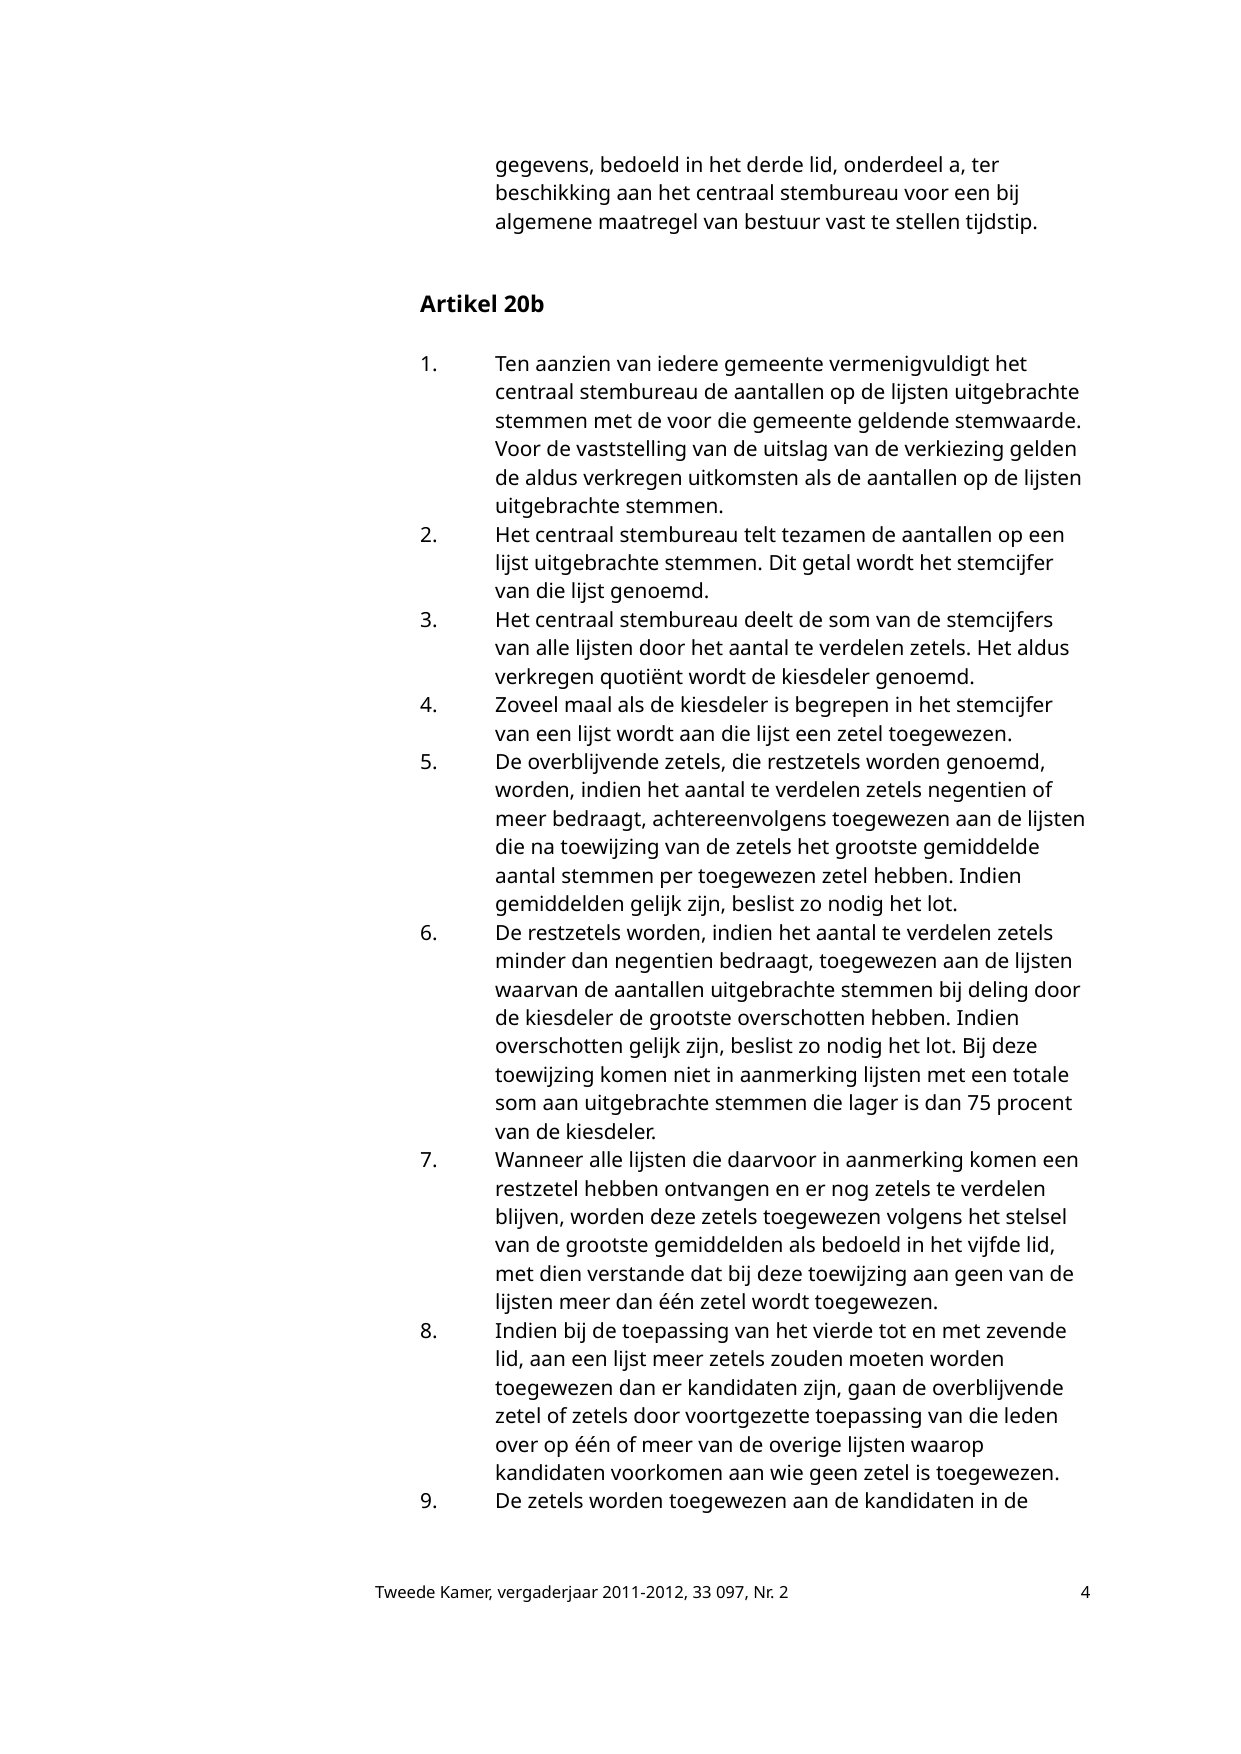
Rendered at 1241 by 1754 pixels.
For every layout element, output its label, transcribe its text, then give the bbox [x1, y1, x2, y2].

list Het centraal stembureau deelt de som van de stemcijfers van alle lijsten door het aantal te verdelen zetels. Het aldus verkregen quotiënt wordt de kiesdeler genoemd. [420, 605, 1090, 690]
subtitle Artikel 20b [420, 288, 1090, 319]
list De restzetels worden, indien het aantal te verdelen zetels minder dan negentien bedraagt, toegewezen aan de lijsten waarvan de aantallen uitgebrachte stemmen bij deling door de kiesdeler de grootste overschotten hebben. Indien overschotten gelijk zijn, beslist zo nodig het lot. Bij deze toewijzing komen niet in aanmerking lijsten met een totale som aan uitgebrachte stemmen die lager is dan 75 procent van de kiesdeler. [420, 918, 1090, 1145]
list Zoveel maal als de kiesdeler is begrepen in het stemcijfer van een lijst wordt aan die lijst een zetel toegewezen. [420, 690, 1090, 747]
list Wanneer alle lijsten die daarvoor in aanmerking komen een restzetel hebben ontvangen en er nog zetels te verdelen blijven, worden deze zetels toegewezen volgens het stelsel van de grootste gemiddelden als bedoeld in het vijfde lid, met dien verstande dat bij deze toewijzing aan geen van de lijsten meer dan één zetel wordt toegewezen. [420, 1145, 1090, 1316]
list Ten aanzien van iedere gemeente vermenigvuldigt het centraal stembureau de aantallen op de lijsten uitgebrachte stemmen met de voor die gemeente geldende stemwaarde. Voor de vaststelling van de uitslag van de verkiezing gelden de aldus verkregen uitkomsten als de aantallen op de lijsten uitgebrachte stemmen. [420, 349, 1090, 520]
list Indien bij de toepassing van het vierde tot en met zevende lid, aan een lijst meer zetels zouden moeten worden toegewezen dan er kandidaten zijn, gaan de overblijvende zetel of zetels door voortgezette toepassing van die leden over op één of meer van de overige lijsten waarop kandidaten voorkomen aan wie geen zetel is toegewezen. [420, 1316, 1090, 1487]
list gegevens, bedoeld in het derde lid, onderdeel a, ter beschikking aan het centraal stembureau voor een bij algemene maatregel van bestuur vast te stellen tijdstip. [420, 150, 1090, 235]
list De zetels worden toegewezen aan de kandidaten in de [420, 1487, 1090, 1515]
list Het centraal stembureau telt tezamen de aantallen op een lijst uitgebrachte stemmen. Dit getal wordt het stemcijfer van die lijst genoemd. [420, 520, 1090, 605]
list De overblijvende zetels, die restzetels worden genoemd, worden, indien het aantal te verdelen zetels negentien of meer bedraagt, achtereenvolgens toegewezen aan de lijsten die na toewijzing van de zetels het grootste gemiddelde aantal stemmen per toegewezen zetel hebben. Indien gemiddelden gelijk zijn, beslist zo nodig het lot. [420, 747, 1090, 918]
